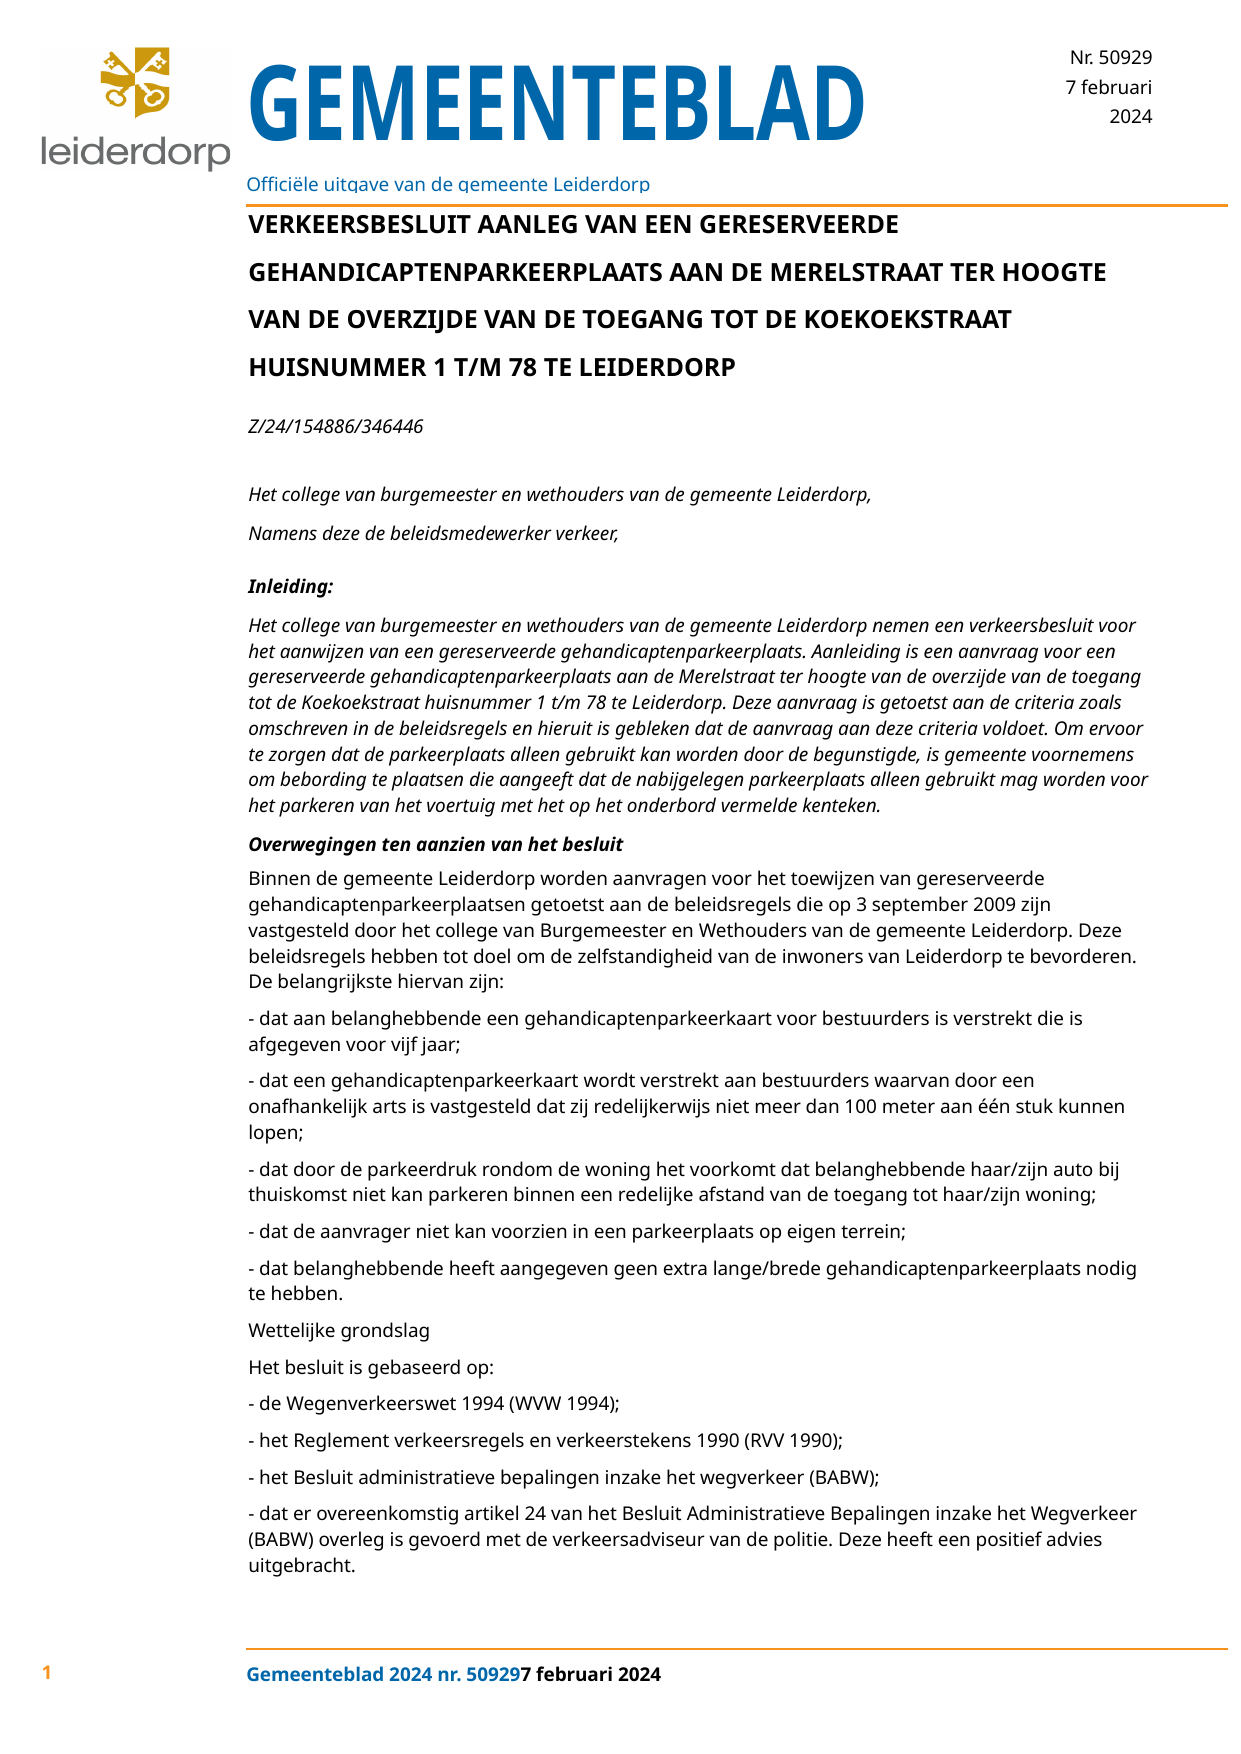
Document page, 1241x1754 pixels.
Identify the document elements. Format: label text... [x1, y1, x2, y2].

text Wettelijke grondslag [248, 1317, 1152, 1343]
text - het Besluit administratieve bepalingen inzake het wegverkeer (BABW); [248, 1464, 1152, 1489]
text Namens deze de beleidsmedewerker verkeer, [248, 520, 1152, 546]
text - het Reglement verkeersregels en verkeerstekens 1990 (RVV 1990); [248, 1427, 1152, 1453]
picture [41, 47, 231, 172]
text Het besluit is gebaseerd op: [248, 1354, 1152, 1379]
text Overwegingen ten aanzien van het besluit [248, 832, 1152, 857]
text Het college van burgemeester en wethouders van de gemeente Leiderdorp nemen een verkeersbesluit voor het aanwijzen van een gereserveerde gehandicaptenparkeerplaats. Aanleiding is een aanvraag voor een gereserveerde gehandicaptenparkeerplaats aan de Merelstraat ter hoogte van de overzijde van de toegang tot de Koekoekstraat huisnummer 1 t/m 78 te Leiderdorp. Deze aanvraag is getoetst aan de criteria zoals omschreven in de beleidsregels en hieruit is gebleken dat de aanvraag aan deze criteria voldoet. Om ervoor te zorgen dat de parkeerplaats alleen gebruikt kan worden door de begunstigde, is gemeente voornemens om bebording te plaatsen die aangeeft dat de nabijgelegen parkeerplaats alleen gebruikt mag worden voor het parkeren van het voertuig met het op het onderbord vermelde kenteken. [248, 612, 1152, 818]
text Binnen de gemeente Leiderdorp worden aanvragen voor het toewijzen van gereserveerde gehandicaptenparkeerplaatsen getoetst aan de beleidsregels die op 3 september 2009 zijn vastgesteld door het college van Burgemeester en Wethouders van de gemeente Leiderdorp. Deze beleidsregels hebben tot doel om de zelfstandigheid van de inwoners van Leiderdorp te bevorderen. De belangrijkste hiervan zijn: [248, 866, 1152, 994]
text - dat aan belanghebbende een gehandicaptenparkeerkaart voor bestuurders is verstrekt die is afgegeven voor vijf jaar; [248, 1005, 1152, 1057]
text - dat de aanvrager niet kan voorzien in een parkeerplaats op eigen terrein; [248, 1218, 1152, 1244]
text Het college van burgemeester en wethouders van de gemeente Leiderdorp, [248, 481, 1152, 507]
text Inleiding: [248, 573, 1152, 599]
text VERKEERSBESLUIT AANLEG VAN EEN GERESERVEERDE GEHANDICAPTENPARKEERPLAATS AAN DE MERELSTRAAT TER HOOGTE VAN DE OVERZIJDE VAN DE TOEGANG TOT DE KOEKOEKSTRAAT HUISNUMMER 1 T/M 78 TE LEIDERDORP [248, 207, 1152, 384]
text - de Wegenverkeerswet 1994 (WVW 1994); [248, 1391, 1152, 1416]
text - dat er overeenkomstig artikel 24 van het Besluit Administratieve Bepalingen inzake het Wegverkeer (BABW) overleg is gevoerd met de verkeersadviseur van de politie. Deze heeft een positief advies uitgebracht. [248, 1501, 1152, 1578]
text - dat belanghebbende heeft aangegeven geen extra lange/brede gehandicaptenparkeerplaats nodig te hebben. [248, 1255, 1152, 1306]
text - dat door de parkeerdruk rondom de woning het voorkomt dat belanghebbende haar/zijn auto bij thuiskomst niet kan parkeren binnen een redelijke afstand van de toegang tot haar/zijn woning; [248, 1156, 1152, 1207]
text Z/24/154886/346446 [248, 413, 1152, 439]
text - dat een gehandicaptenparkeerkaart wordt verstrekt aan bestuurders waarvan door een onafhankelijk arts is vastgesteld dat zij redelijkerwijs niet meer dan 100 meter aan één stuk kunnen lopen; [248, 1068, 1152, 1145]
